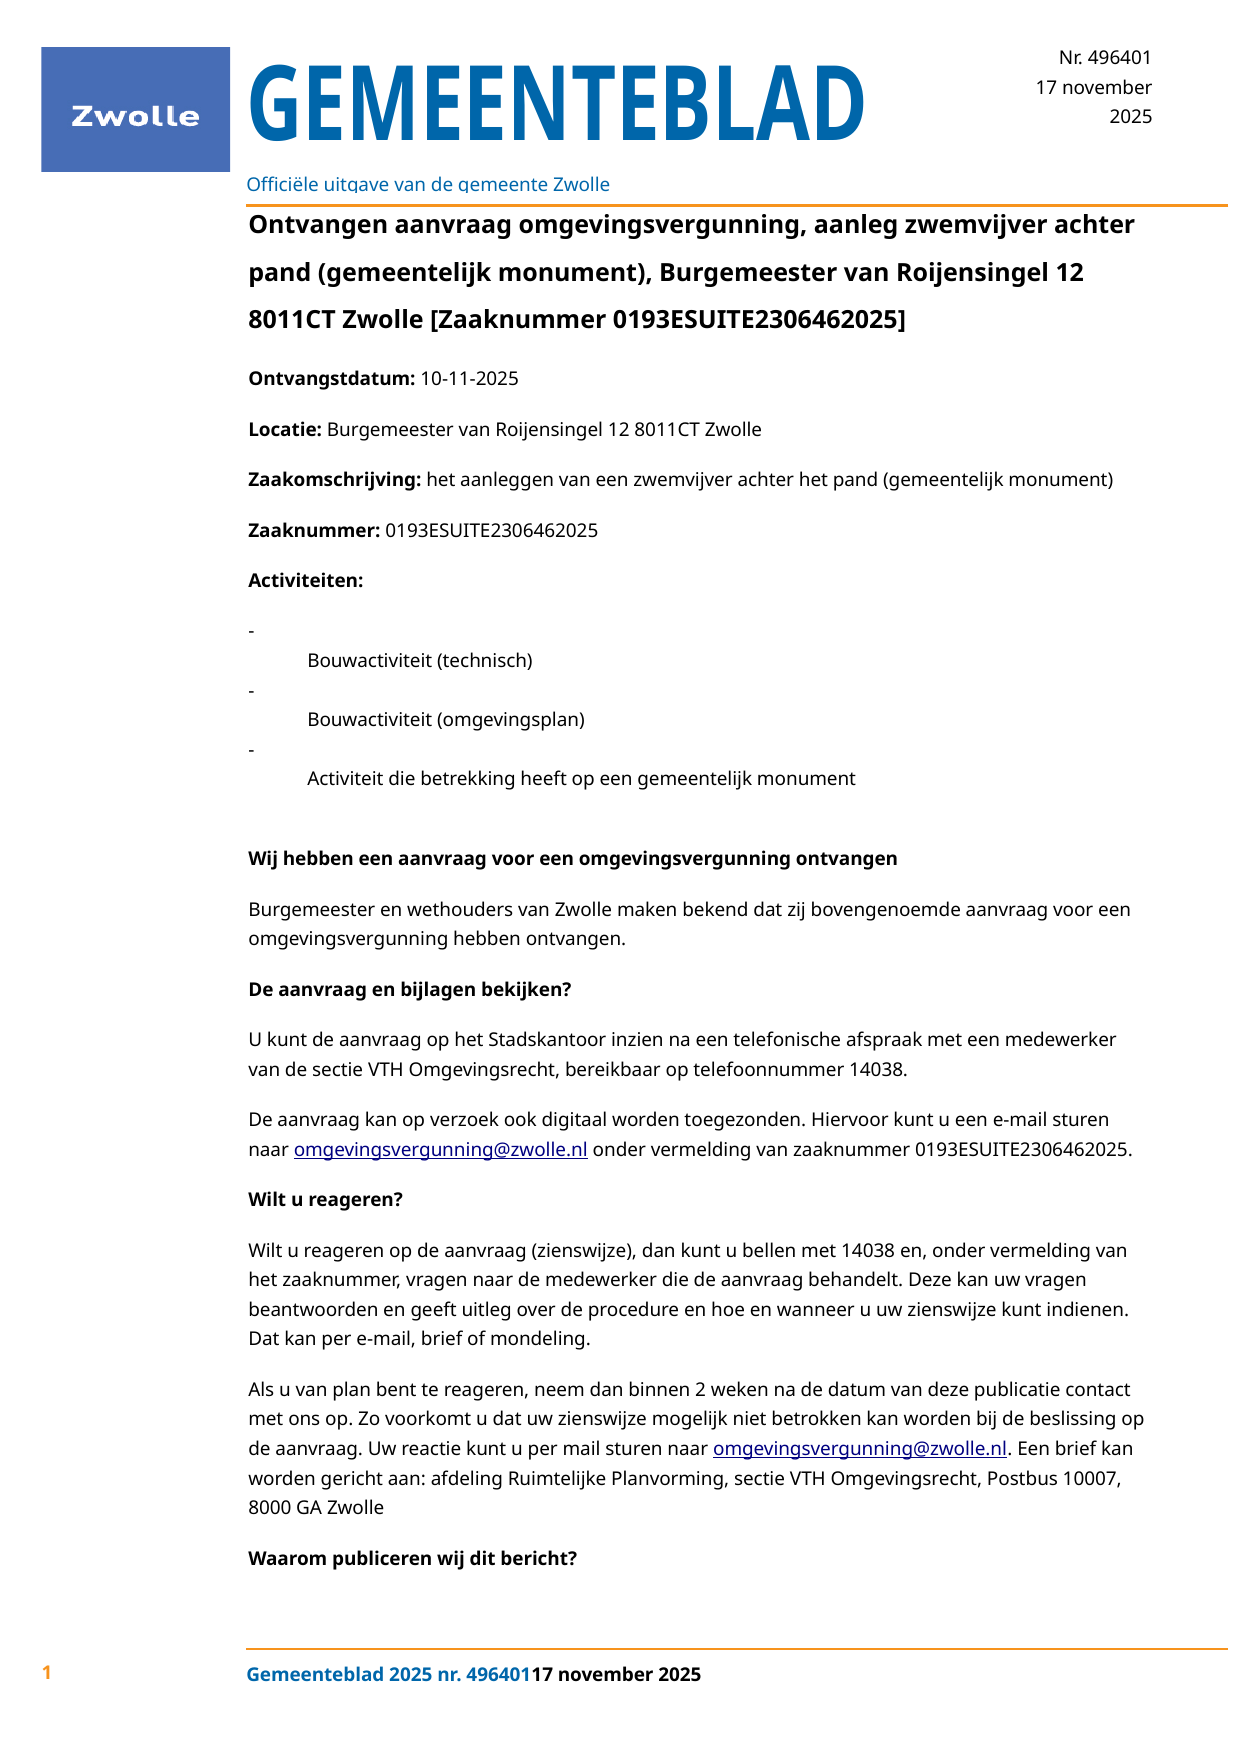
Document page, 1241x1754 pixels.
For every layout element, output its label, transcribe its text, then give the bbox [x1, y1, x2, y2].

list Bouwactiviteit (omgevingsplan) [248, 706, 1152, 732]
text Wilt u reageren? [248, 1186, 1152, 1212]
text Zaakomschrijving: het aanleggen van een zwemvijver achter het pand (gemeentelijk monument) [248, 466, 1152, 492]
list Activiteit die betrekking heeft op een gemeentelijk monument [248, 766, 1152, 791]
picture [41, 47, 231, 172]
text Activiteiten: [248, 567, 1152, 593]
text De aanvraag en bijlagen bekijken? [248, 976, 1152, 1002]
text Waarom publiceren wij dit bericht? [248, 1545, 1152, 1570]
text Zaaknummer: 0193ESUITE2306462025 [248, 517, 1152, 542]
text Burgemeester en wethouders van Zwolle maken bekend dat zij bovengenoemde aanvraag voor een omgevingsvergunning hebben ontvangen. [248, 896, 1152, 951]
text Wij hebben een aanvraag voor een omgevingsvergunning ontvangen [248, 846, 1152, 871]
list Bouwactiviteit (technisch) [248, 647, 1152, 673]
text De aanvraag kan op verzoek ook digitaal worden toegezonden. Hiervoor kunt u een e-mail sturen naar omgevingsvergunning@zwolle.nl onder vermelding van zaaknummer 0193ESUITE2306462025. [248, 1106, 1152, 1162]
text Ontvangen aanvraag omgevingsvergunning, aanleg zwemvijver achter pand (gemeentelijk monument), Burgemeester van Roijensingel 12 8011CT Zwolle [Zaaknummer 0193ESUITE2306462025] [248, 207, 1152, 336]
text Ontvangstdatum: 10-11-2025 [248, 366, 1152, 391]
text Als u van plan bent te reageren, neem dan binnen 2 weken na de datum van deze publicatie contact met ons op. Zo voorkomt u dat uw zienswijze mogelijk niet betrokken kan worden bij de beslissing op de aanvraag. Uw reactie kunt u per mail sturen naar omgevingsvergunning@zwolle.nl. Een brief kan worden gericht aan: afdeling Ruimtelijke Planvorming, sectie VTH Omgevingsrecht, Postbus 10007, 8000 GA Zwolle [248, 1376, 1152, 1520]
text Wilt u reageren op de aanvraag (zienswijze), dan kunt u bellen met 14038 en, onder vermelding van het zaaknummer, vragen naar de medewerker die de aanvraag behandelt. Deze kan uw vragen beantwoorden en geeft uitleg over de procedure en hoe en wanneer u uw zienswijze kunt indienen. Dat kan per e-mail, brief of mondeling. [248, 1237, 1152, 1351]
text Locatie: Burgemeester van Roijensingel 12 8011CT Zwolle [248, 416, 1152, 442]
text U kunt de aanvraag op het Stadskantoor inzien na een telefonische afspraak met een medewerker van de sectie VTH Omgevingsrecht, bereikbaar op telefoonnummer 14038. [248, 1026, 1152, 1082]
